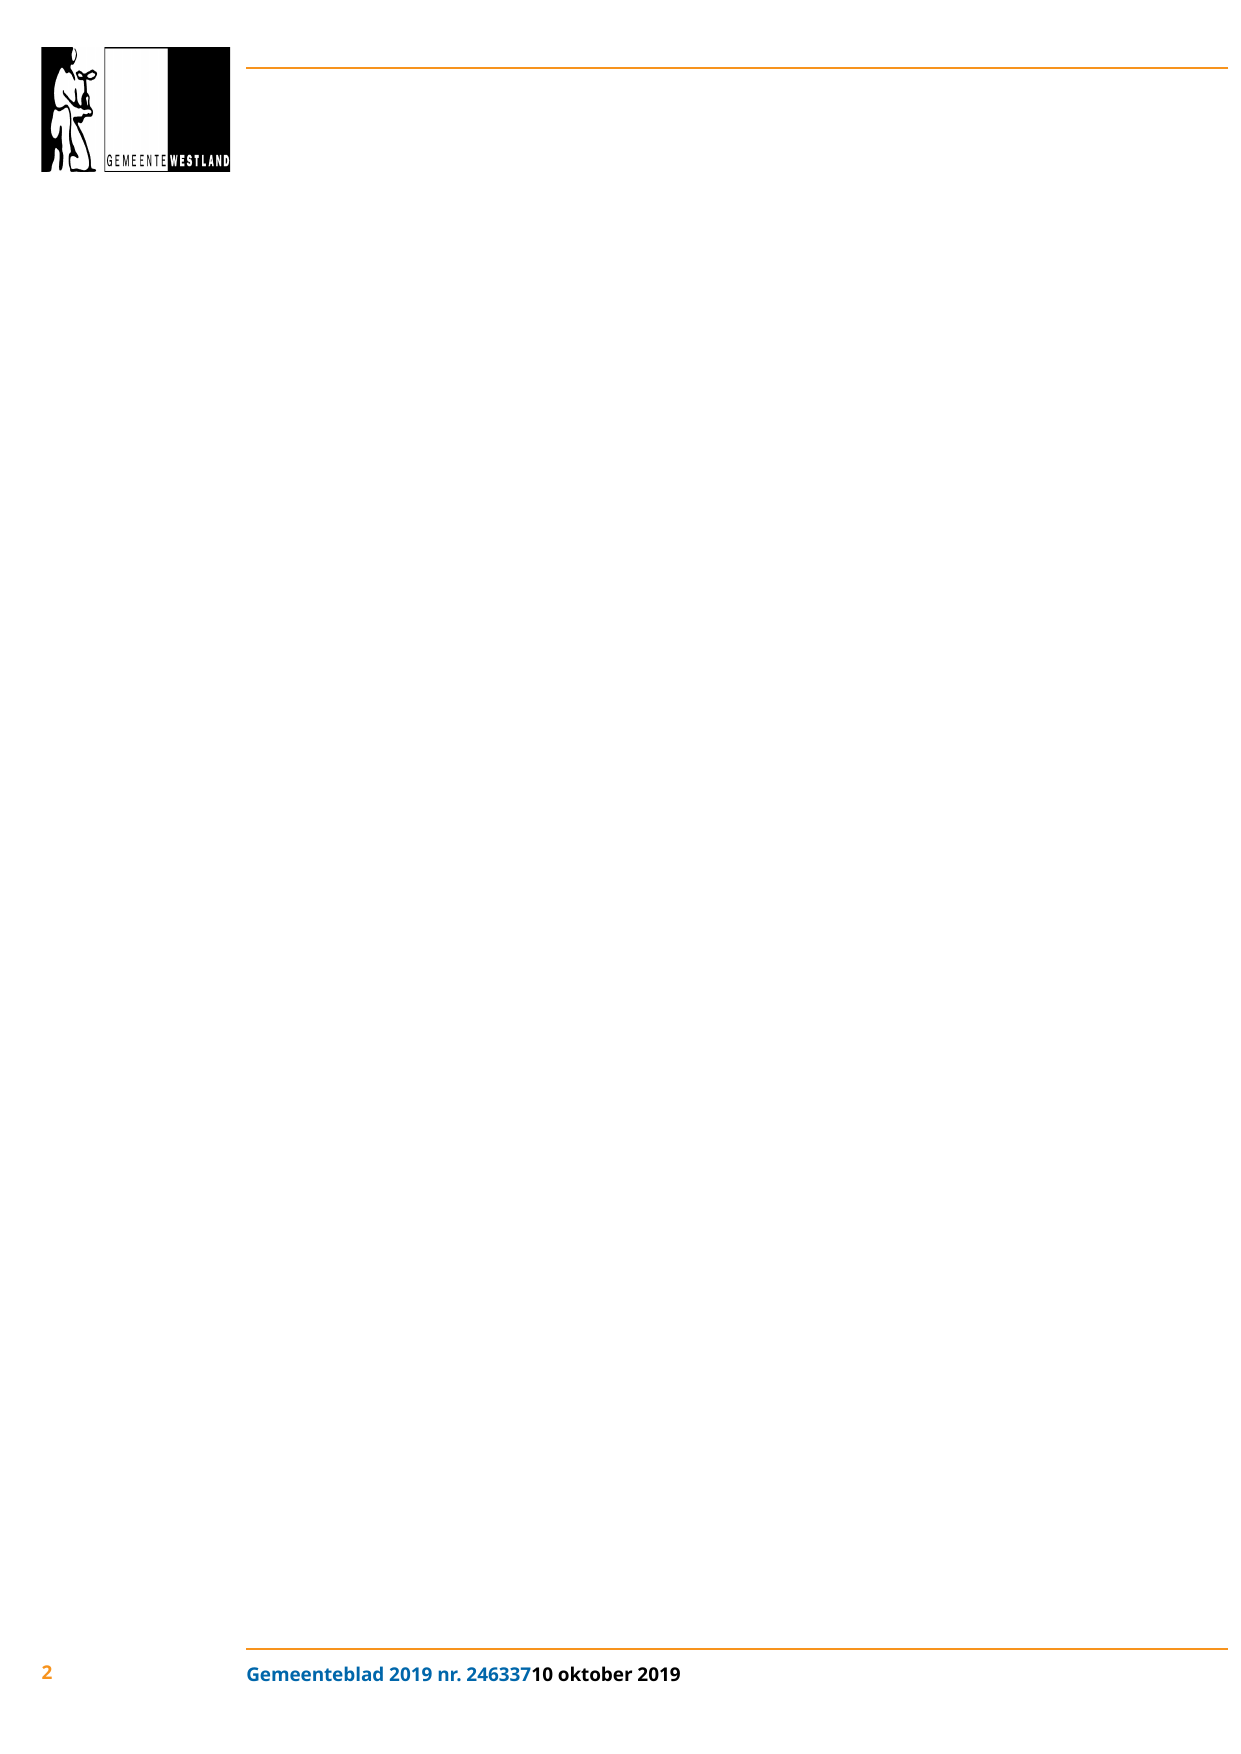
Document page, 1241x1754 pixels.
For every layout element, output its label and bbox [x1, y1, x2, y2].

picture [41, 47, 231, 172]
